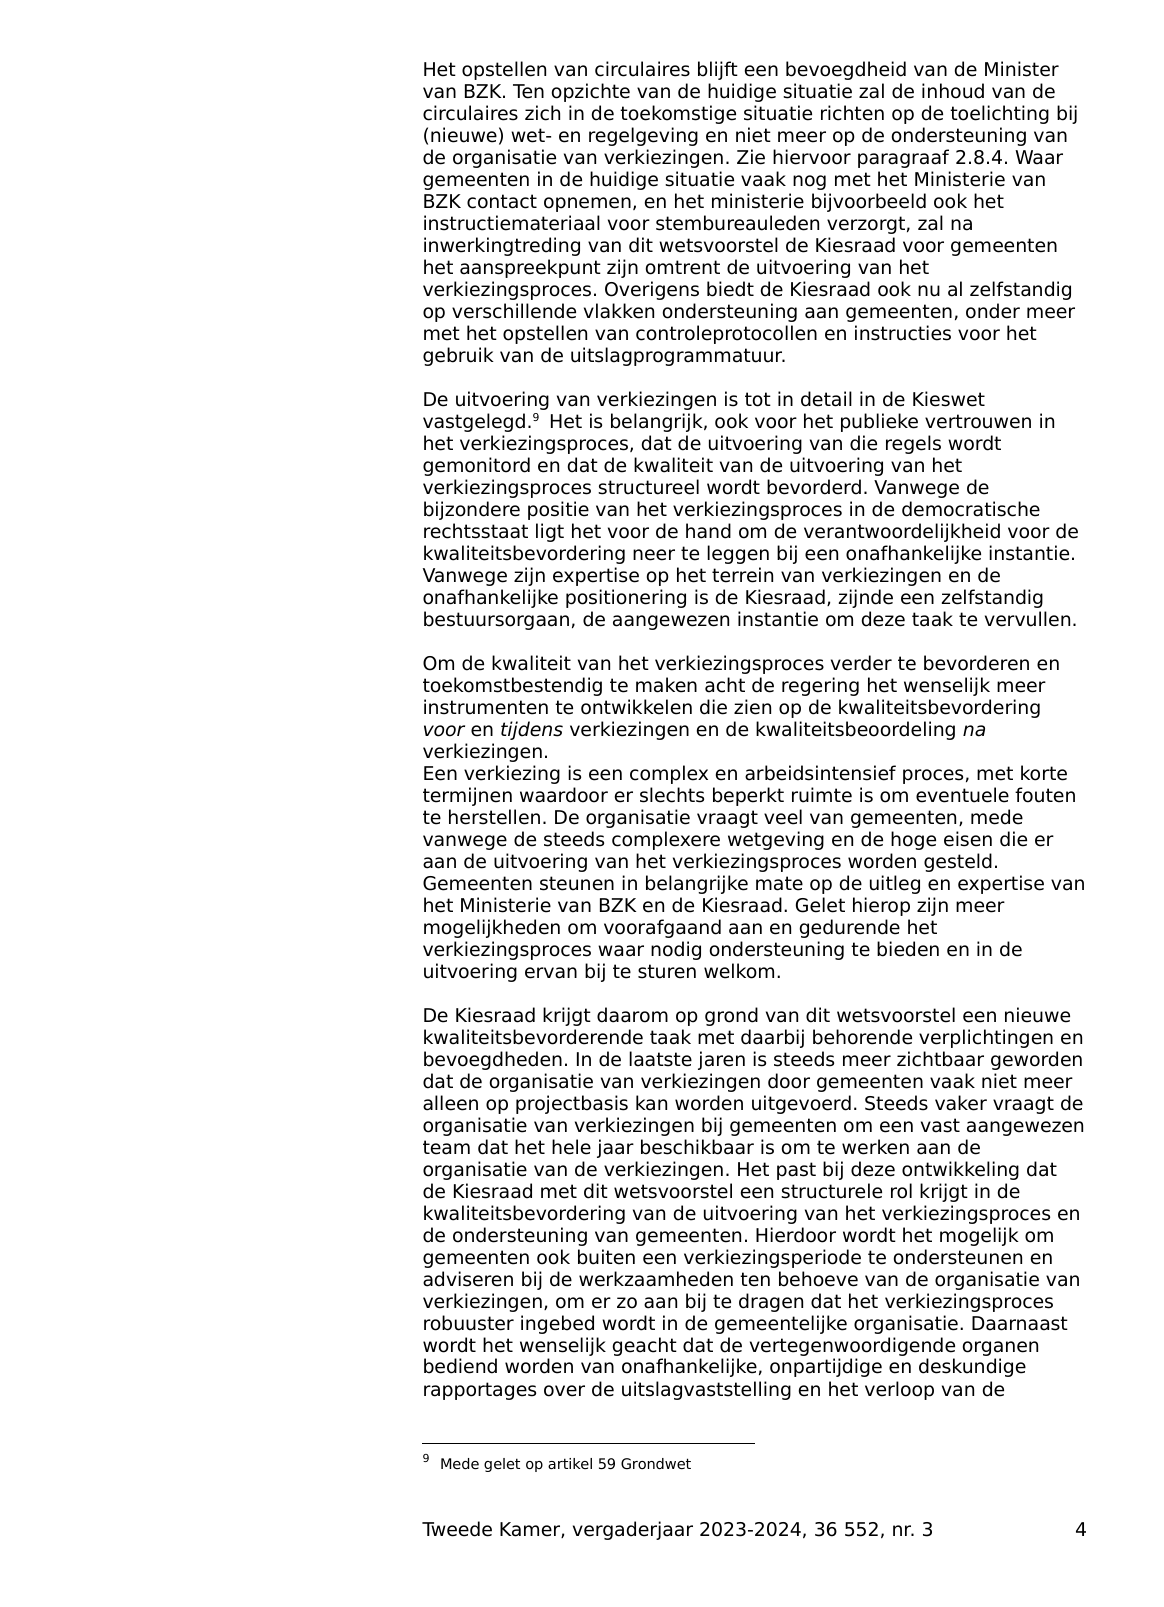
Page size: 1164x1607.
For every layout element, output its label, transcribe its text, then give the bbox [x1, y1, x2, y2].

text De Kiesraad krijgt daarom op grond van dit wetsvoorstel een nieuwe kwaliteitsbevorderende taak met daarbij behorende verplichtingen en bevoegdheden. In de laatste jaren is steeds meer zichtbaar geworden dat de organisatie van verkiezingen door gemeenten vaak niet meer alleen op projectbasis kan worden uitgevoerd. Steeds vaker vraagt de organisatie van verkiezingen bij gemeenten om een vast aangewezen team dat het hele jaar beschikbaar is om te werken aan de organisatie van de verkiezingen. Het past bij deze ontwikkeling dat de Kiesraad met dit wetsvoorstel een structurele rol krijgt in de kwaliteitsbevordering van de uitvoering van het verkiezingsproces en de ondersteuning van gemeenten. Hierdoor wordt het mogelijk om gemeenten ook buiten een verkiezingsperiode te ondersteunen en adviseren bij de werkzaamheden ten behoeve van de organisatie van verkiezingen, om er zo aan bij te dragen dat het verkiezingsproces robuuster ingebed wordt in de gemeentelijke organisatie. Daarnaast wordt het wenselijk geacht dat de vertegenwoordigende organen bediend worden van onafhankelijke, onpartijdige en deskundige rapportages over de uitslagvaststelling en het verloop van de [422, 1005, 1087, 1400]
text Een verkiezing is een complex en arbeidsintensief proces, met korte termijnen waardoor er slechts beperkt ruimte is om eventuele fouten te herstellen. De organisatie vraagt veel van gemeenten, mede vanwege de steeds complexere wetgeving en de hoge eisen die er aan de uitvoering van het verkiezingsproces worden gesteld. Gemeenten steunen in belangrijke mate op de uitleg en expertise van het Ministerie van BZK en de Kiesraad. Gelet hierop zijn meer mogelijkheden om voorafgaand aan en gedurende het verkiezingsproces waar nodig ondersteuning te bieden en in de uitvoering ervan bij te sturen welkom. [422, 763, 1087, 983]
text Het opstellen van circulaires blijft een bevoegdheid van de Minister van BZK. Ten opzichte van de huidige situatie zal de inhoud van de circulaires zich in de toekomstige situatie richten op de toelichting bij (nieuwe) wet- en regelgeving en niet meer op de ondersteuning van de organisatie van verkiezingen. Zie hiervoor paragraaf 2.8.4. Waar gemeenten in de huidige situatie vaak nog met het Ministerie van BZK contact opnemen, en het ministerie bijvoorbeeld ook het instructiemateriaal voor stembureauleden verzorgt, zal na inwerkingtreding van dit wetsvoorstel de Kiesraad voor gemeenten het aanspreekpunt zijn omtrent de uitvoering van het verkiezingsproces. Overigens biedt de Kiesraad ook nu al zelfstandig op verschillende vlakken ondersteuning aan gemeenten, onder meer met het opstellen van controleprotocollen en instructies voor het gebruik van de uitslagprogrammatuur. [422, 59, 1087, 367]
text De uitvoering van verkiezingen is tot in detail in de Kieswet vastgelegd. Het is belangrijk, ook voor het publieke vertrouwen in het verkiezingsproces, dat de uitvoering van die regels wordt gemonitord en dat de kwaliteit van de uitvoering van het verkiezingsproces structureel wordt bevorderd. Vanwege de bijzondere positie van het verkiezingsproces in de democratische rechtsstaat ligt het voor de hand om de verantwoordelijkheid voor de kwaliteitsbevordering neer te leggen bij een onafhankelijke instantie. Vanwege zijn expertise op het terrein van verkiezingen en de onafhankelijke positionering is de Kiesraad, zijnde een zelfstandig bestuursorgaan, de aangewezen instantie om deze taak te vervullen. [422, 389, 1087, 631]
text Om de kwaliteit van het verkiezingsproces verder te bevorderen en toekomstbestendig te maken acht de regering het wenselijk meer instrumenten te ontwikkelen die zien op de kwaliteitsbevordering voor en tijdens verkiezingen en de kwaliteitsbeoordeling na verkiezingen. [422, 653, 1087, 763]
text Mede gelet op artikel 59 Grondwet [422, 1452, 1087, 1474]
